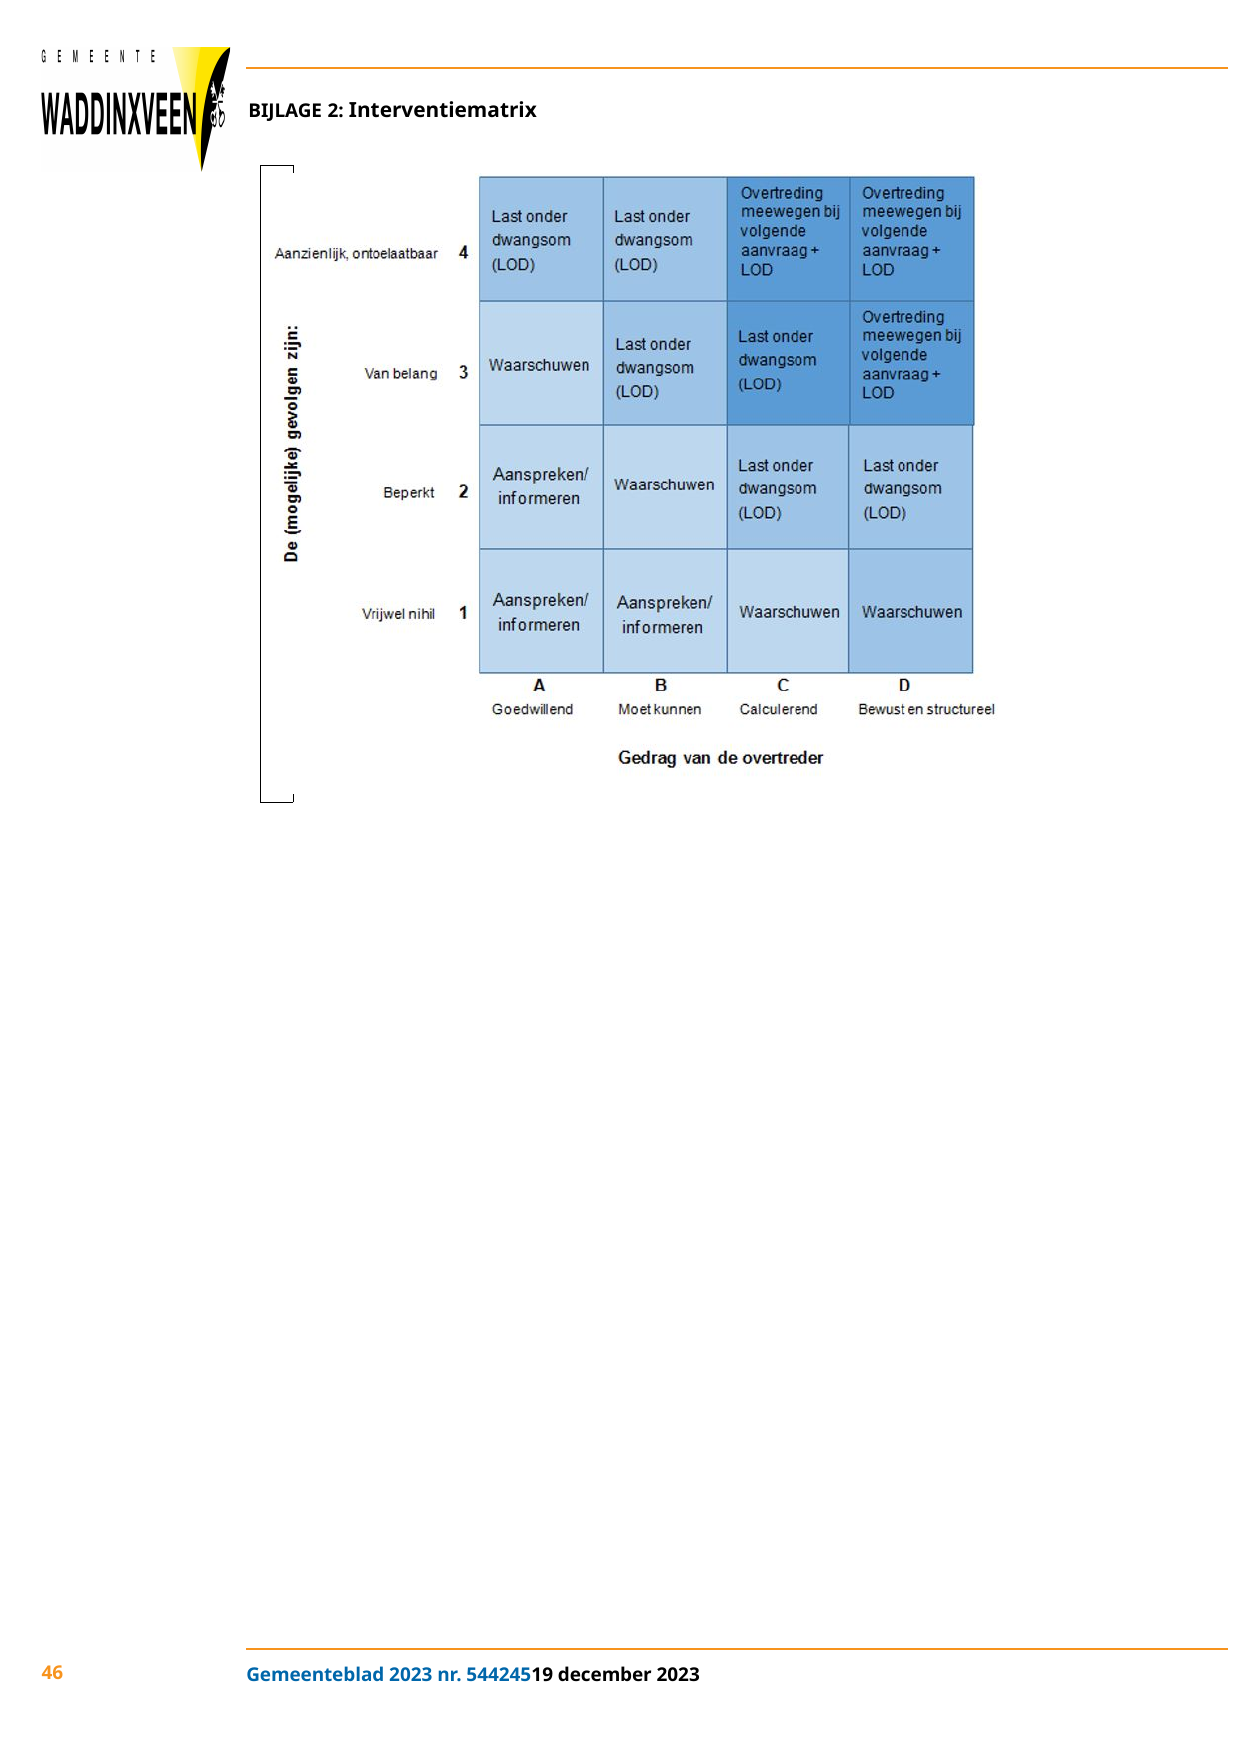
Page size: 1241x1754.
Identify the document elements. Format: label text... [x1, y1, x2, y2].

picture [41, 47, 231, 172]
picture [268, 173, 1008, 794]
text BIJLAGE 2: Interventiematrix [248, 95, 1152, 123]
